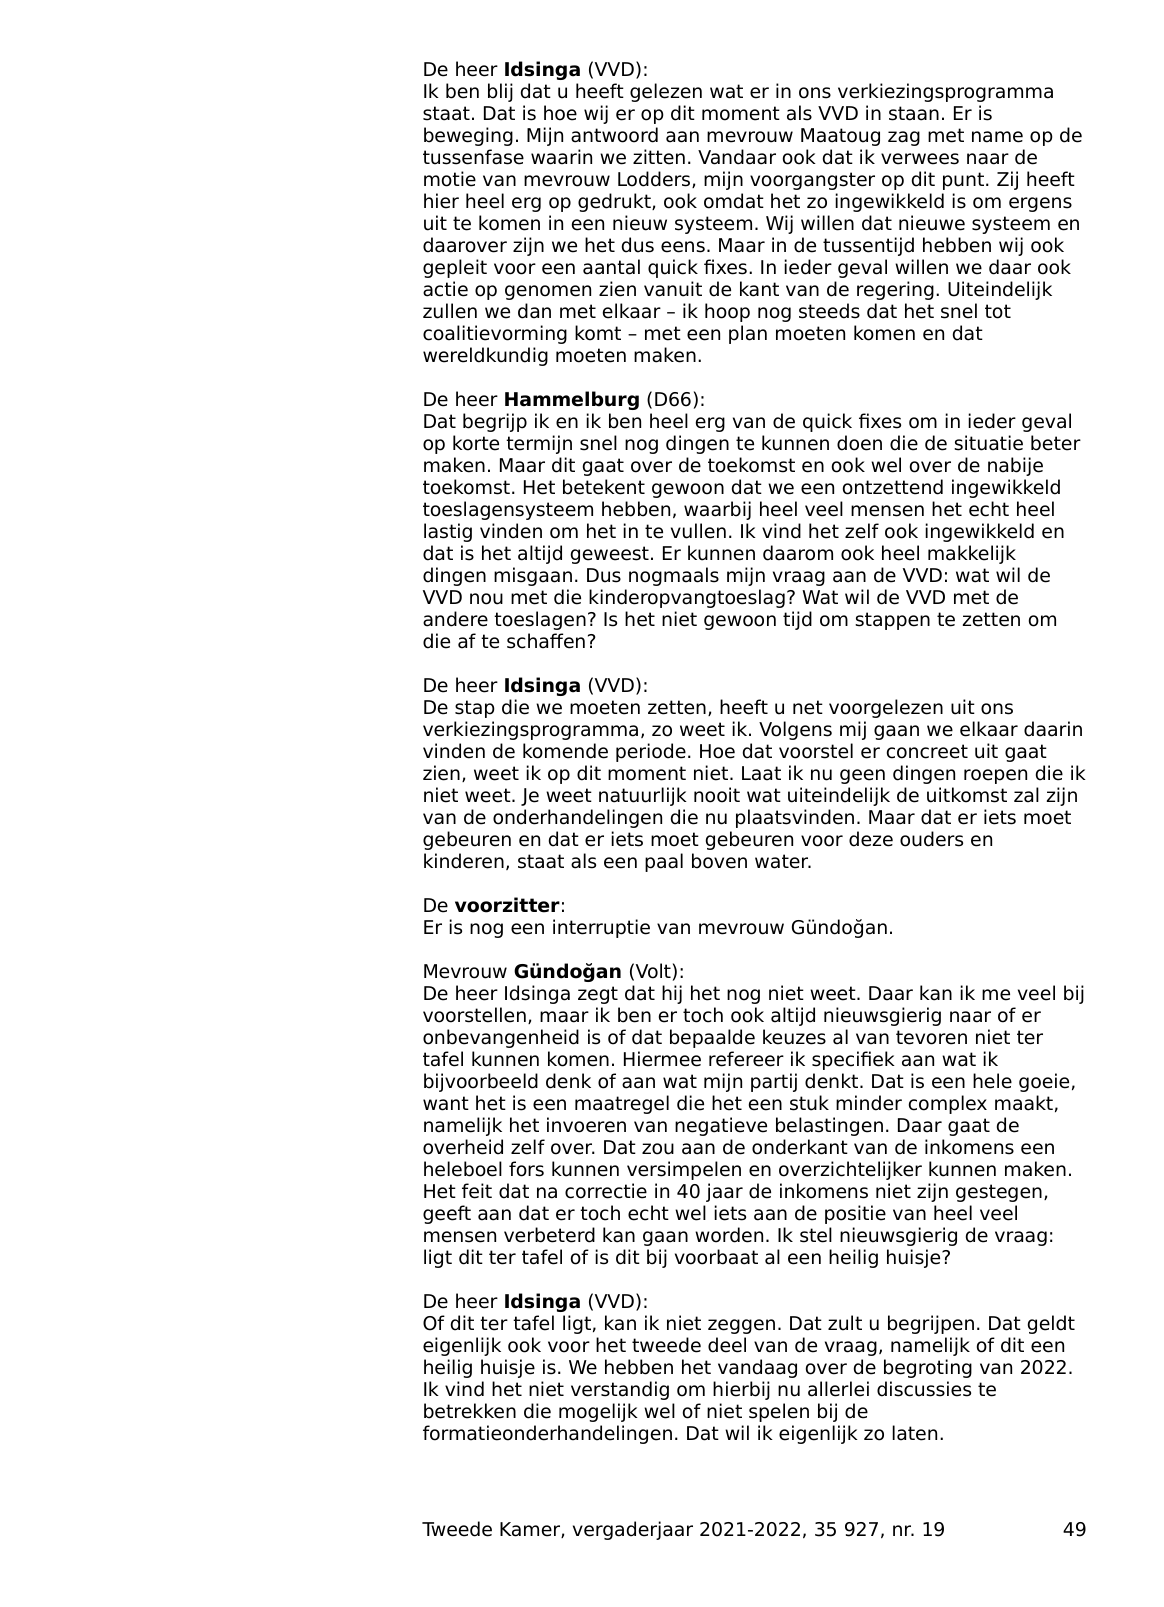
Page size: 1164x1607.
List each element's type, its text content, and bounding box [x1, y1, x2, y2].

text De voorzitter: [422, 895, 1087, 917]
text De heer Idsinga (VVD): [422, 1291, 1087, 1313]
text De heer Hammelburg (D66): [422, 389, 1087, 411]
text De heer Idsinga (VVD): [422, 59, 1087, 81]
text Ik ben blij dat u heeft gelezen wat er in ons verkiezingsprogramma staat. Dat is hoe wij er op dit moment als VVD in staan. Er is beweging. Mijn antwoord aan mevrouw Maatoug zag met name op de tussenfase waarin we zitten. Vandaar ook dat ik verwees naar de motie van mevrouw Lodders, mijn voorgangster op dit punt. Zij heeft hier heel erg op gedrukt, ook omdat het zo ingewikkeld is om ergens uit te komen in een nieuw systeem. Wij willen dat nieuwe systeem en daarover zijn we het dus eens. Maar in de tussentijd hebben wij ook gepleit voor een aantal quick fixes. In ieder geval willen we daar ook actie op genomen zien vanuit de kant van de regering. Uiteindelijk zullen we dan met elkaar – ik hoop nog steeds dat het snel tot coalitievorming komt – met een plan moeten komen en dat wereldkundig moeten maken. [422, 81, 1087, 367]
text Of dit ter tafel ligt, kan ik niet zeggen. Dat zult u begrijpen. Dat geldt eigenlijk ook voor het tweede deel van de vraag, namelijk of dit een heilig huisje is. We hebben het vandaag over de begroting van 2022. Ik vind het niet verstandig om hierbij nu allerlei discussies te betrekken die mogelijk wel of niet spelen bij de formatieonderhandelingen. Dat wil ik eigenlijk zo laten. [422, 1313, 1087, 1445]
text De heer Idsinga (VVD): [422, 675, 1087, 697]
text Mevrouw Gündoğan (Volt): [422, 961, 1087, 983]
text Dat begrijp ik en ik ben heel erg van de quick fixes om in ieder geval op korte termijn snel nog dingen te kunnen doen die de situatie beter maken. Maar dit gaat over de toekomst en ook wel over de nabije toekomst. Het betekent gewoon dat we een ontzettend ingewikkeld toeslagensysteem hebben, waarbij heel veel mensen het echt heel lastig vinden om het in te vullen. Ik vind het zelf ook ingewikkeld en dat is het altijd geweest. Er kunnen daarom ook heel makkelijk dingen misgaan. Dus nogmaals mijn vraag aan de VVD: wat wil de VVD nou met die kinderopvangtoeslag? Wat wil de VVD met de andere toeslagen? Is het niet gewoon tijd om stappen te zetten om die af te schaffen? [422, 411, 1087, 653]
text De heer Idsinga zegt dat hij het nog niet weet. Daar kan ik me veel bij voorstellen, maar ik ben er toch ook altijd nieuwsgierig naar of er onbevangenheid is of dat bepaalde keuzes al van tevoren niet ter tafel kunnen komen. Hiermee refereer ik specifiek aan wat ik bijvoorbeeld denk of aan wat mijn partij denkt. Dat is een hele goeie, want het is een maatregel die het een stuk minder complex maakt, namelijk het invoeren van negatieve belastingen. Daar gaat de overheid zelf over. Dat zou aan de onderkant van de inkomens een heleboel fors kunnen versimpelen en overzichtelijker kunnen maken. Het feit dat na correctie in 40 jaar de inkomens niet zijn gestegen, geeft aan dat er toch echt wel iets aan de positie van heel veel mensen verbeterd kan gaan worden. Ik stel nieuwsgierig de vraag: ligt dit ter tafel of is dit bij voorbaat al een heilig huisje? [422, 983, 1087, 1269]
text Er is nog een interruptie van mevrouw Gündoğan. [422, 917, 1087, 939]
text De stap die we moeten zetten, heeft u net voorgelezen uit ons verkiezingsprogramma, zo weet ik. Volgens mij gaan we elkaar daarin vinden de komende periode. Hoe dat voorstel er concreet uit gaat zien, weet ik op dit moment niet. Laat ik nu geen dingen roepen die ik niet weet. Je weet natuurlijk nooit wat uiteindelijk de uitkomst zal zijn van de onderhandelingen die nu plaatsvinden. Maar dat er iets moet gebeuren en dat er iets moet gebeuren voor deze ouders en kinderen, staat als een paal boven water. [422, 697, 1087, 873]
